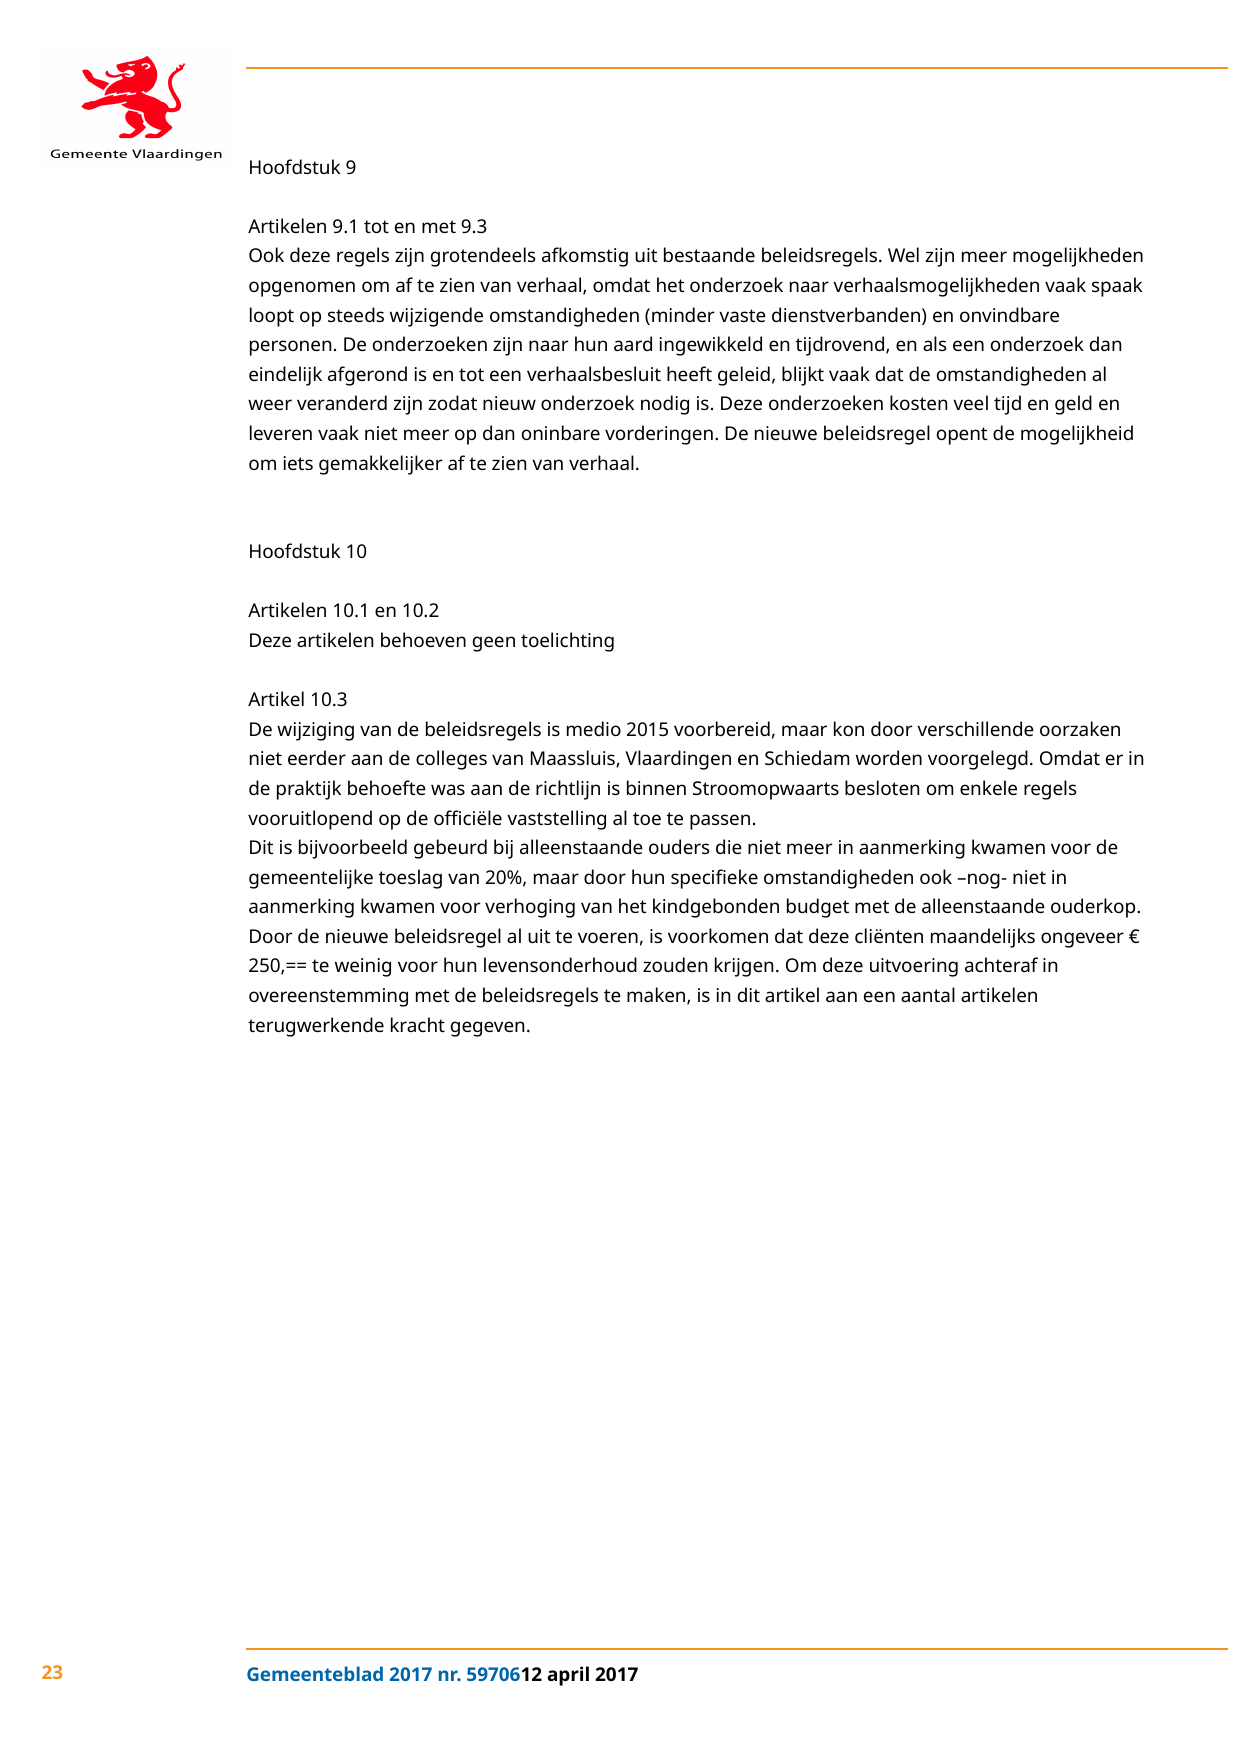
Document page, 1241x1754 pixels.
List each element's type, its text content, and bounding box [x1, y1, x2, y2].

text Artikelen 10.1 en 10.2 [248, 598, 1152, 623]
text Artikel 10.3 [248, 686, 1152, 712]
picture [41, 47, 231, 172]
text Hoofdstuk 9 [248, 154, 1152, 180]
text Dit is bijvoorbeeld gebeurd bij alleenstaande ouders die niet meer in aanmerking kwamen voor de gemeentelijke toeslag van 20%, maar door hun specifieke omstandigheden ook –nog- niet in aanmerking kwamen voor verhoging van het kindgebonden budget met de alleenstaande ouderkop. Door de nieuwe beleidsregel al uit te voeren, is voorkomen dat deze cliënten maandelijks ongeveer € 250,== te weinig voor hun levensonderhoud zouden krijgen. Om deze uitvoering achteraf in overeenstemming met de beleidsregels te maken, is in dit artikel aan een aantal artikelen terugwerkende kracht gegeven. [248, 834, 1152, 1038]
text Deze artikelen behoeven geen toelichting [248, 627, 1152, 653]
text Hoofdstuk 10 [248, 538, 1152, 564]
text De wijziging van de beleidsregels is medio 2015 voorbereid, maar kon door verschillende oorzaken niet eerder aan de colleges van Maassluis, Vlaardingen en Schiedam worden voorgelegd. Omdat er in de praktijk behoefte was aan de richtlijn is binnen Stroomopwaarts besloten om enkele regels vooruitlopend op de officiële vaststelling al toe te passen. [248, 716, 1152, 831]
text Artikelen 9.1 tot en met 9.3 [248, 213, 1152, 239]
text Ook deze regels zijn grotendeels afkomstig uit bestaande beleidsregels. Wel zijn meer mogelijkheden opgenomen om af te zien van verhaal, omdat het onderzoek naar verhaalsmogelijkheden vaak spaak loopt op steeds wijzigende omstandigheden (minder vaste dienstverbanden) en onvindbare personen. De onderzoeken zijn naar hun aard ingewikkeld en tijdrovend, en als een onderzoek dan eindelijk afgerond is en tot een verhaalsbesluit heeft geleid, blijkt vaak dat de omstandigheden al weer veranderd zijn zodat nieuw onderzoek nodig is. Deze onderzoeken kosten veel tijd en geld en leveren vaak niet meer op dan oninbare vorderingen. De nieuwe beleidsregel opent de mogelijkheid om iets gemakkelijker af te zien van verhaal. [248, 243, 1152, 476]
